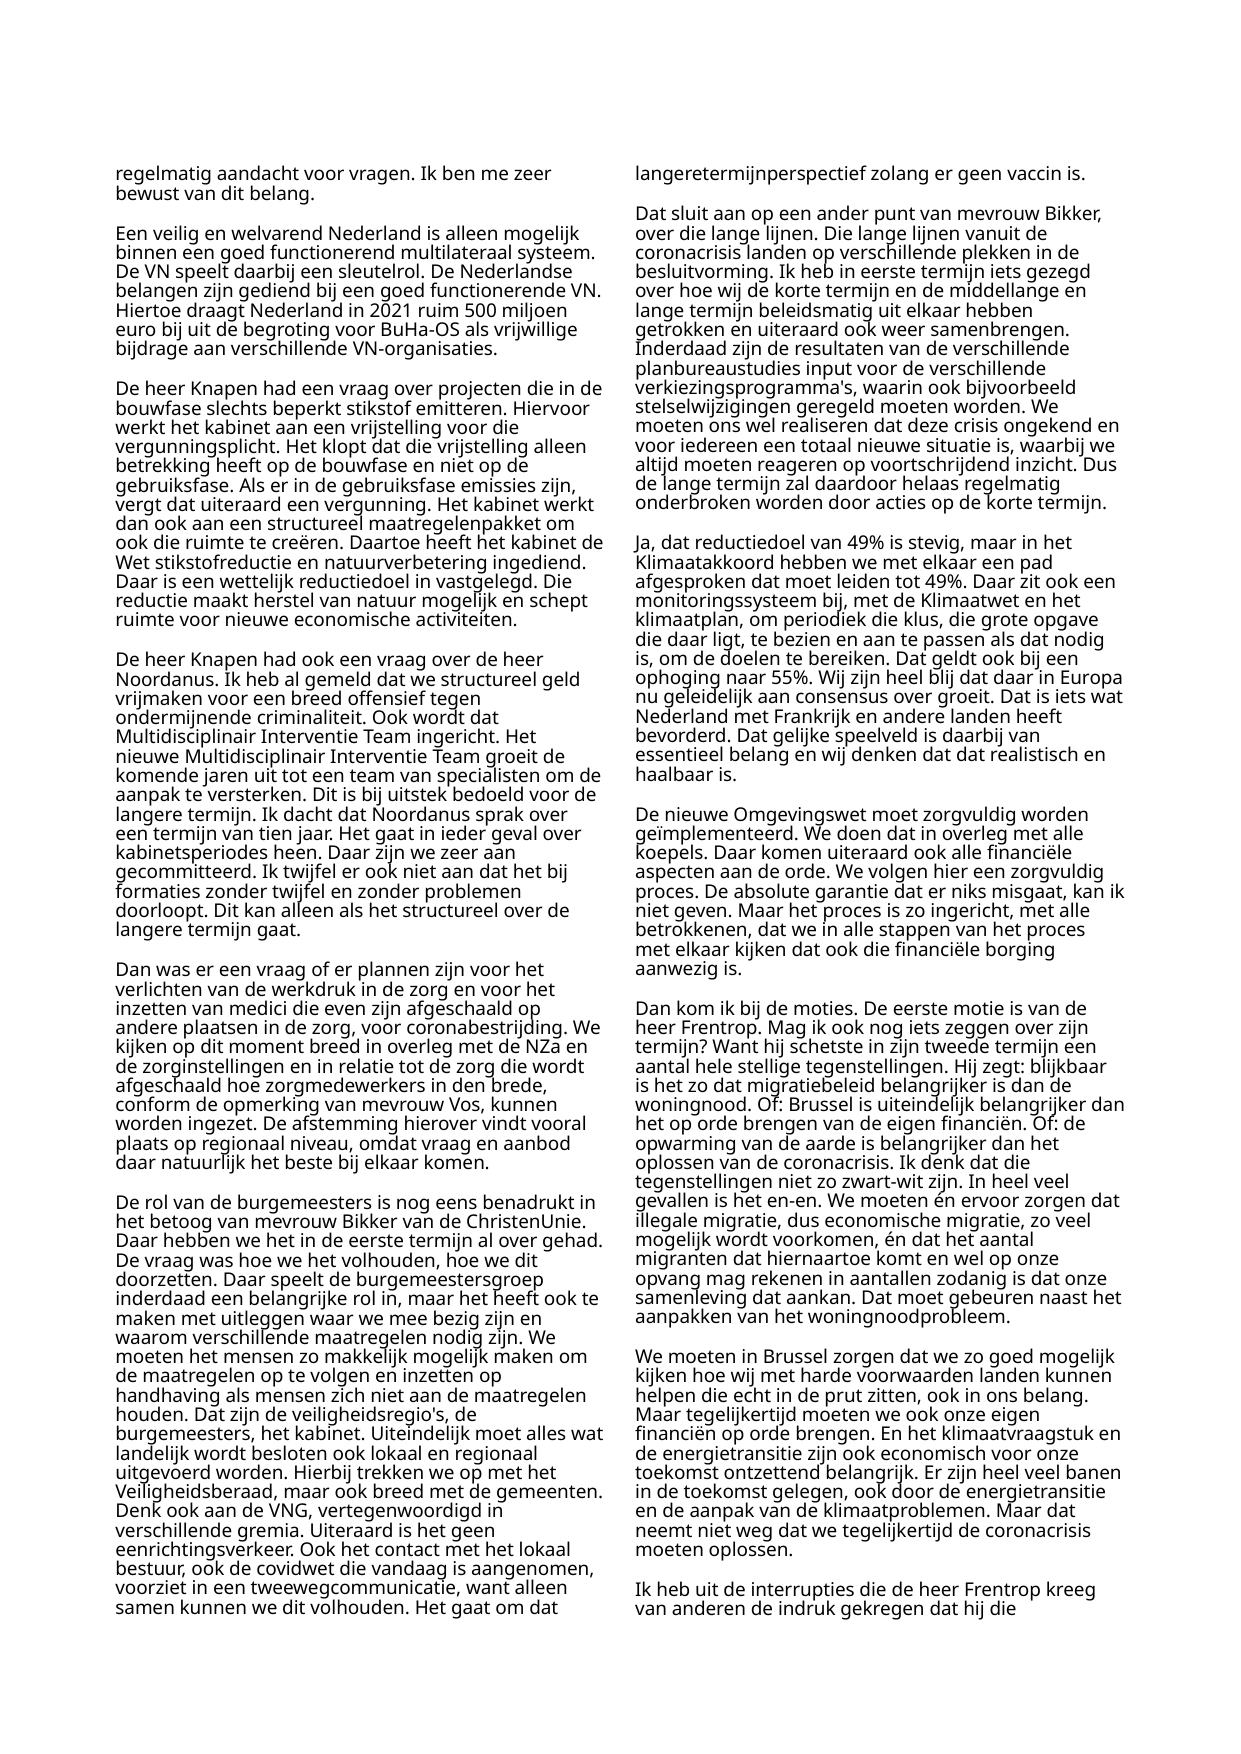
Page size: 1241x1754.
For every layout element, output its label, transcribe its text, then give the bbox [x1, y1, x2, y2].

text Ja, dat reductiedoel van 49% is stevig, maar in het Klimaatakkoord hebben we met elkaar een pad afgesproken dat moet leiden tot 49%. Daar zit ook een monitoringssysteem bij, met de Klimaatwet en het klimaatplan, om periodiek die klus, die grote opgave die daar ligt, te bezien en aan te passen als dat nodig is, om de doelen te bereiken. Dat geldt ook bij een ophoging naar 55%. Wij zijn heel blij dat daar in Europa nu geleidelijk aan consensus over groeit. Dat is iets wat Nederland met Frankrijk en andere landen heeft bevorderd. Dat gelijke speelveld is daarbij van essentieel belang en wij denken dat dat realistisch en haalbaar is. [635, 534, 1125, 785]
text Dan was er een vraag of er plannen zijn voor het verlichten van de werkdruk in de zorg en voor het inzetten van medici die even zijn afgeschaald op andere plaatsen in de zorg, voor coronabestrijding. We kijken op dit moment breed in overleg met de NZa en de zorginstellingen en in relatie tot de zorg die wordt afgeschaald hoe zorgmedewerkers in den brede, conform de opmerking van mevrouw Vos, kunnen worden ingezet. De afstemming hierover vindt vooral plaats op regionaal niveau, omdat vraag en aanbod daar natuurlijk het beste bij elkaar komen. [115, 961, 605, 1173]
text Een veilig en welvarend Nederland is alleen mogelijk binnen een goed functionerend multilateraal systeem. De VN speelt daarbij een sleutelrol. De Nederlandse belangen zijn gediend bij een goed functionerende VN. Hiertoe draagt Nederland in 2021 ruim 500 miljoen euro bij uit de begroting voor BuHa-OS als vrijwillige bijdrage aan verschillende VN-organisaties. [115, 224, 605, 359]
text langeretermijnperspectief zolang er geen vaccin is. [635, 165, 1125, 184]
text De heer Knapen had ook een vraag over de heer Noordanus. Ik heb al gemeld dat we structureel geld vrijmaken voor een breed offensief tegen ondermijnende criminaliteit. Ook wordt dat Multidisciplinair Interventie Team ingericht. Het nieuwe Multidisciplinair Interventie Team groeit de komende jaren uit tot een team van specialisten om de aanpak te versterken. Dit is bij uitstek bedoeld voor de langere termijn. Ik dacht dat Noordanus sprak over een termijn van tien jaar. Het gaat in ieder geval over kabinetsperiodes heen. Daar zijn we zeer aan gecommitteerd. Ik twijfel er ook niet aan dat het bij formaties zonder twijfel en zonder problemen doorloopt. Dit kan alleen als het structureel over de langere termijn gaat. [115, 651, 605, 941]
text De rol van de burgemeesters is nog eens benadrukt in het betoog van mevrouw Bikker van de ChristenUnie. Daar hebben we het in de eerste termijn al over gehad. De vraag was hoe we het volhouden, hoe we dit doorzetten. Daar speelt de burgemeestersgroep inderdaad een belangrijke rol in, maar het heeft ook te maken met uitleggen waar we mee bezig zijn en waarom verschillende maatregelen nodig zijn. We moeten het mensen zo makkelijk mogelijk maken om de maatregelen op te volgen en inzetten op handhaving als mensen zich niet aan de maatregelen houden. Dat zijn de veiligheidsregio's, de burgemeesters, het kabinet. Uiteindelijk moet alles wat landelijk wordt besloten ook lokaal en regionaal uitgevoerd worden. Hierbij trekken we op met het Veiligheidsberaad, maar ook breed met de gemeenten. Denk ook aan de VNG, vertegenwoordigd in verschillende gremia. Uiteraard is het geen eenrichtingsverkeer. Ook het contact met het lokaal bestuur, ook de covidwet die vandaag is aangenomen, voorziet in een tweewegcommunicatie, want alleen samen kunnen we dit volhouden. Het gaat om dat [115, 1194, 605, 1618]
text De heer Knapen had een vraag over projecten die in de bouwfase slechts beperkt stikstof emitteren. Hiervoor werkt het kabinet aan een vrijstelling voor die vergunningsplicht. Het klopt dat die vrijstelling alleen betrekking heeft op de bouwfase en niet op de gebruiksfase. Als er in de gebruiksfase emissies zijn, vergt dat uiteraard een vergunning. Het kabinet werkt dan ook aan een structureel maatregelenpakket om ook die ruimte te creëren. Daartoe heeft het kabinet de Wet stikstofreductie en natuurverbetering ingediend. Daar is een wettelijk reductiedoel in vastgelegd. Die reductie maakt herstel van natuur mogelijk en schept ruimte voor nieuwe economische activiteiten. [115, 380, 605, 631]
text Dat sluit aan op een ander punt van mevrouw Bikker, over die lange lijnen. Die lange lijnen vanuit de coronacrisis landen op verschillende plekken in de besluitvorming. Ik heb in eerste termijn iets gezegd over hoe wij de korte termijn en de middellange en lange termijn beleidsmatig uit elkaar hebben getrokken en uiteraard ook weer samenbrengen. Inderdaad zijn de resultaten van de verschillende planbureaustudies input voor de verschillende verkiezingsprogramma's, waarin ook bijvoorbeeld stelselwijzigingen geregeld moeten worden. We moeten ons wel realiseren dat deze crisis ongekend en voor iedereen een totaal nieuwe situatie is, waarbij we altijd moeten reageren op voortschrijdend inzicht. Dus de lange termijn zal daardoor helaas regelmatig onderbroken worden door acties op de korte termijn. [635, 205, 1125, 514]
text regelmatig aandacht voor vragen. Ik ben me zeer bewust van dit belang. [115, 165, 605, 204]
text De nieuwe Omgevingswet moet zorgvuldig worden geïmplementeerd. We doen dat in overleg met alle koepels. Daar komen uiteraard ook alle financiële aspecten aan de orde. We volgen hier een zorgvuldig proces. De absolute garantie dat er niks misgaat, kan ik niet geven. Maar het proces is zo ingericht, met alle betrokkenen, dat we in alle stappen van het proces met elkaar kijken dat ook die financiële borging aanwezig is. [635, 806, 1125, 979]
text We moeten in Brussel zorgen dat we zo goed mogelijk kijken hoe wij met harde voorwaarden landen kunnen helpen die echt in de prut zitten, ook in ons belang. Maar tegelijkertijd moeten we ook onze eigen financiën op orde brengen. En het klimaatvraagstuk en de energietransitie zijn ook economisch voor onze toekomst ontzettend belangrijk. Er zijn heel veel banen in de toekomst gelegen, ook door de energietransitie en de aanpak van de klimaatproblemen. Maar dat neemt niet weg dat we tegelijkertijd de coronacrisis moeten oplossen. [635, 1348, 1125, 1560]
text Dan kom ik bij de moties. De eerste motie is van de heer Frentrop. Mag ik ook nog iets zeggen over zijn termijn? Want hij schetste in zijn tweede termijn een aantal hele stellige tegenstellingen. Hij zegt: blijkbaar is het zo dat migratiebeleid belangrijker is dan de woningnood. Of: Brussel is uiteindelijk belangrijker dan het op orde brengen van de eigen financiën. Of: de opwarming van de aarde is belangrijker dan het oplossen van de coronacrisis. Ik denk dat die tegenstellingen niet zo zwart-wit zijn. In heel veel gevallen is het en-en. We moeten én ervoor zorgen dat illegale migratie, dus economische migratie, zo veel mogelijk wordt voorkomen, én dat het aantal migranten dat hiernaartoe komt en wel op onze opvang mag rekenen in aantallen zodanig is dat onze samenleving dat aankan. Dat moet gebeuren naast het aanpakken van het woningnoodprobleem. [635, 1000, 1125, 1327]
text Ik heb uit de interrupties die de heer Frentrop kreeg van anderen de indruk gekregen dat hij die [635, 1581, 1125, 1619]
